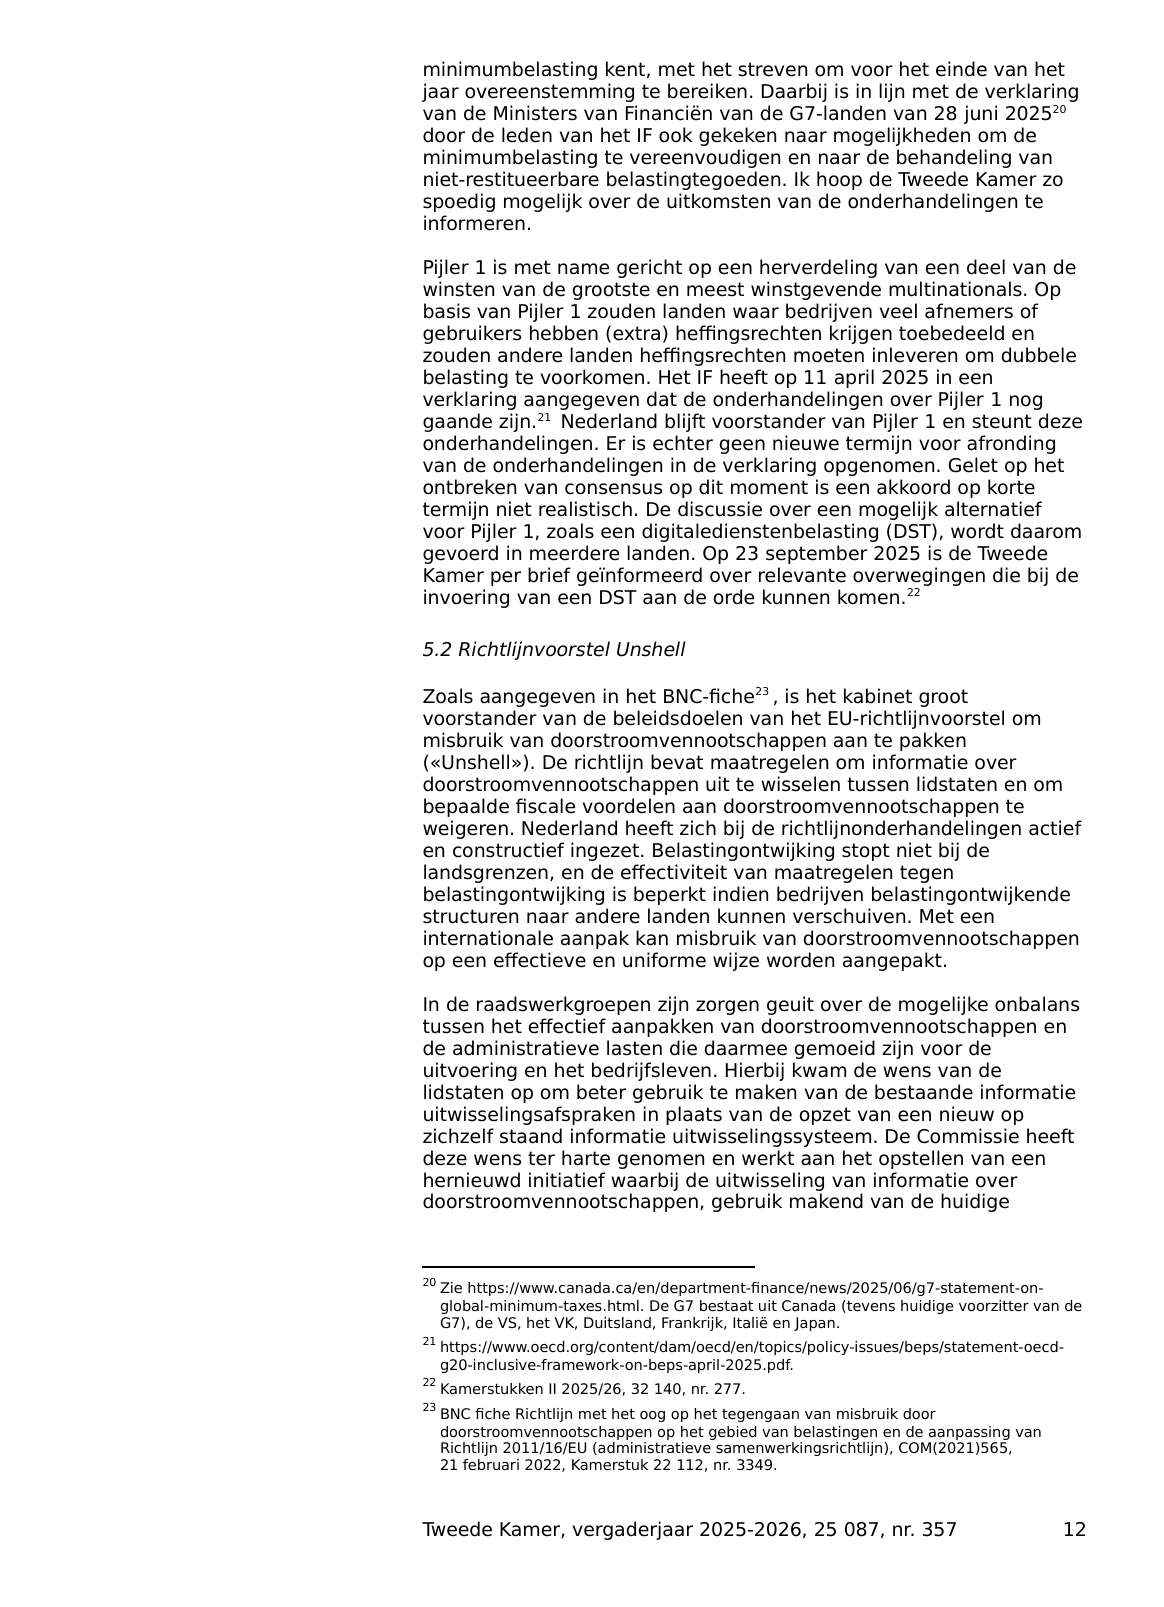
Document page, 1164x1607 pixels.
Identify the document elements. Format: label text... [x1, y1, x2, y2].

text Zie https://www.canada.ca/en/department-finance/news/2025/06/g7-statement-on-global-minimum-taxes.html. De G7 bestaat uit Canada (tevens huidige voorzitter van de G7), de VS, het VK, Duitsland, Frankrijk, Italië en Japan. [422, 1276, 1087, 1332]
subtitle 5.2 Richtlijnvoorstel Unshell [422, 639, 1087, 661]
text In de raadswerkgroepen zijn zorgen geuit over de mogelijke onbalans tussen het effectief aanpakken van doorstroomvennootschappen en de administratieve lasten die daarmee gemoeid zijn voor de uitvoering en het bedrijfsleven. Hierbij kwam de wens van de lidstaten op om beter gebruik te maken van de bestaande informatie uitwisselingsafspraken in plaats van de opzet van een nieuw op zichzelf staand informatie uitwisselingssysteem. De Commissie heeft deze wens ter harte genomen en werkt aan het opstellen van een hernieuwd initiatief waarbij de uitwisseling van informatie over doorstroomvennootschappen, gebruik makend van de huidige [422, 994, 1087, 1213]
text Pijler 1 is met name gericht op een herverdeling van een deel van de winsten van de grootste en meest winstgevende multinationals. Op basis van Pijler 1 zouden landen waar bedrijven veel afnemers of gebruikers hebben (extra) heffingsrechten krijgen toebedeeld en zouden andere landen heffingsrechten moeten inleveren om dubbele belasting te voorkomen. Het IF heeft op 11 april 2025 in een verklaring aangegeven dat de onderhandelingen over Pijler 1 nog gaande zijn. Nederland blijft voorstander van Pijler 1 en steunt deze onderhandelingen. Er is echter geen nieuwe termijn voor afronding van de onderhandelingen in de verklaring opgenomen. Gelet op het ontbreken van consensus op dit moment is een akkoord op korte termijn niet realistisch. De discussie over een mogelijk alternatief voor Pijler 1, zoals een digitaledienstenbelasting (DST), wordt daarom gevoerd in meerdere landen. Op 23 september 2025 is de Tweede Kamer per brief geïnformeerd over relevante overwegingen die bij de invoering van een DST aan de orde kunnen komen. [422, 257, 1087, 609]
text Zoals aangegeven in het BNC-fiche, is het kabinet groot voorstander van de beleidsdoelen van het EU-richtlijnvoorstel om misbruik van doorstroomvennootschappen aan te pakken («Unshell»). De richtlijn bevat maatregelen om informatie over doorstroomvennootschappen uit te wisselen tussen lidstaten en om bepaalde fiscale voordelen aan doorstroomvennootschappen te weigeren. Nederland heeft zich bij de richtlijnonderhandelingen actief en constructief ingezet. Belastingontwijking stopt niet bij de landsgrenzen, en de effectiviteit van maatregelen tegen belastingontwijking is beperkt indien bedrijven belastingontwijkende structuren naar andere landen kunnen verschuiven. Met een internationale aanpak kan misbruik van doorstroomvennootschappen op een effectieve en uniforme wijze worden aangepakt. [422, 686, 1087, 971]
text minimumbelasting kent, met het streven om voor het einde van het jaar overeenstemming te bereiken. Daarbij is in lijn met de verklaring van de Ministers van Financiën van de G7-landen van 28 juni 2025 door de leden van het IF ook gekeken naar mogelijkheden om de minimumbelasting te vereenvoudigen en naar de behandeling van niet-restitueerbare belastingtegoeden. Ik hoop de Tweede Kamer zo spoedig mogelijk over de uitkomsten van de onderhandelingen te informeren. [422, 59, 1087, 235]
text BNC fiche Richtlijn met het oog op het tegengaan van misbruik door doorstroomvennootschappen op het gebied van belastingen en de aanpassing van Richtlijn 2011/16/EU (administratieve samenwerkingsrichtlijn), COM(2021)565, 21 februari 2022, Kamerstuk 22 112, nr. 3349. [422, 1402, 1087, 1474]
text Kamerstukken II 2025/26, 32 140, nr. 277. [422, 1377, 1087, 1399]
text https://www.oecd.org/content/dam/oecd/en/topics/policy-issues/beps/statement-oecd-g20-inclusive-framework-on-beps-april-2025.pdf. [422, 1335, 1087, 1374]
